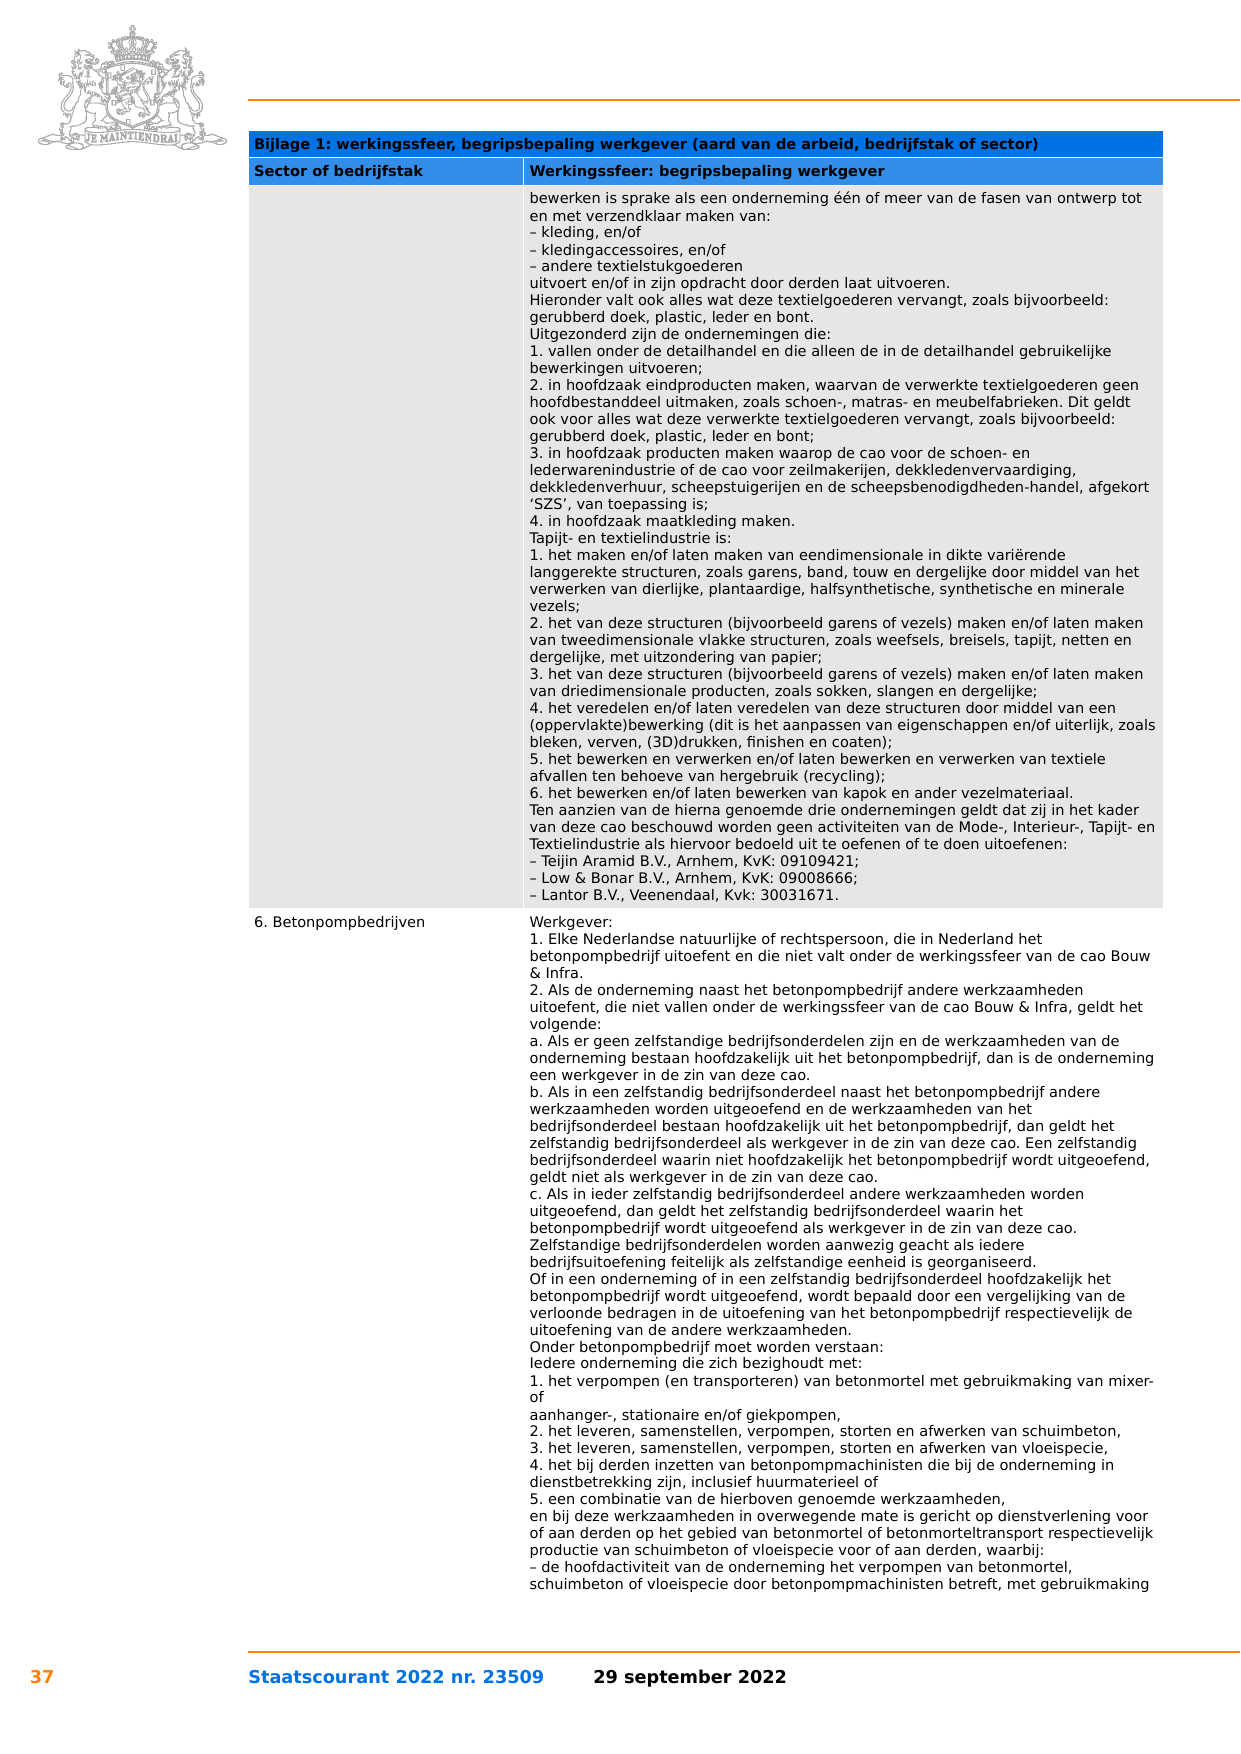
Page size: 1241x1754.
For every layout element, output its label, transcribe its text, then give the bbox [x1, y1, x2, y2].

table_cell Werkgever: 1. Elke Nederlandse natuurlijke of rechtspersoon, die in Nederland het betonpompbedrijf uitoefent en die niet valt onder de werkingssfeer van de cao Bouw & Infra. 2. Als de onderneming naast het betonpompbedrijf andere werkzaamheden uitoefent, die niet vallen onder de werkingssfeer van de cao Bouw & Infra, geldt het volgende: a. Als er geen zelfstandige bedrijfsonderdelen zijn en de werkzaamheden van de onderneming bestaan hoofdzakelijk uit het betonpompbedrijf, dan is de onderneming een werkgever in de zin van deze cao. b. Als in een zelfstandig bedrijfsonderdeel naast het betonpompbedrijf andere werkzaamheden worden uitgeoefend en de werkzaamheden van het bedrijfsonderdeel bestaan hoofdzakelijk uit het betonpompbedrijf, dan geldt het zelfstandig bedrijfsonderdeel als werkgever in de zin van deze cao. Een zelfstandig bedrijfsonderdeel waarin niet hoofdzakelijk het betonpompbedrijf wordt uitgeoefend, geldt niet als werkgever in de zin van deze cao. c. Als in ieder zelfstandig bedrijfsonderdeel andere werkzaamheden worden uitgeoefend, dan geldt het zelfstandig bedrijfsonderdeel waarin het betonpompbedrijf wordt uitgeoefend als werkgever in de zin van deze cao. Zelfstandige bedrijfsonderdelen worden aanwezig geacht als iedere bedrijfsuitoefening feitelijk als zelfstandige eenheid is georganiseerd. Of in een onderneming of in een zelfstandig bedrijfsonderdeel hoofdzakelijk het betonpompbedrijf wordt uitgeoefend, wordt bepaald door een vergelijking van de verloonde bedragen in de uitoefening van het betonpompbedrijf respectievelijk de uitoefening van de andere werkzaamheden. Onder betonpompbedrijf moet worden verstaan: Iedere onderneming die zich bezighoudt met: 1. het verpompen (en transporteren) van betonmortel met gebruikmaking van mixer- of aanhanger-, stationaire en/of giekpompen, 2. het leveren, samenstellen, verpompen, storten en afwerken van schuimbeton, 3. het leveren, samenstellen, verpompen, storten en afwerken van vloeispecie, 4. het bij derden inzetten van betonpompmachinisten die bij de onderneming in dienstbetrekking zijn, inclusief huurmaterieel of 5. een combinatie van de hierboven genoemde werkzaamheden, en bij deze werkzaamheden in overwegende mate is gericht op dienstverlening voor of aan derden op het gebied van betonmortel of betonmorteltransport respectievelijk productie van schuimbeton of vloeispecie voor of aan derden, waarbij: – de hoofdactiviteit van de onderneming het verpompen van betonmortel, schuimbeton of vloeispecie door betonpompmachinisten betreft, met gebruikmaking [524, 909, 1163, 1598]
table_cell Sector of bedrijfstak [249, 158, 523, 185]
table_cell 6. Betonpompbedrijven [249, 909, 523, 1598]
table_cell bewerken is sprake als een onderneming één of meer van de fasen van ontwerp tot en met verzendklaar maken van: – kleding, en/of – kledingaccessoires, en/of – andere textielstukgoederen uitvoert en/of in zijn opdracht door derden laat uitvoeren. Hieronder valt ook alles wat deze textielgoederen vervangt, zoals bijvoorbeeld: gerubberd doek, plastic, leder en bont. Uitgezonderd zijn de ondernemingen die: 1. vallen onder de detailhandel en die alleen de in de detailhandel gebruikelijke bewerkingen uitvoeren; 2. in hoofdzaak eindproducten maken, waarvan de verwerkte textielgoederen geen hoofdbestanddeel uitmaken, zoals schoen-, matras- en meubelfabrieken. Dit geldt ook voor alles wat deze verwerkte textielgoederen vervangt, zoals bijvoorbeeld: gerubberd doek, plastic, leder en bont; 3. in hoofdzaak producten maken waarop de cao voor de schoen- en lederwarenindustrie of de cao voor zeilmakerijen, dekkledenvervaardiging, dekkledenverhuur, scheepstuigerijen en de scheepsbenodigdheden-handel, afgekort ‘SZS’, van toepassing is; 4. in hoofdzaak maatkleding maken. Tapijt- en textielindustrie is: 1. het maken en/of laten maken van eendimensionale in dikte variërende langgerekte structuren, zoals garens, band, touw en dergelijke door middel van het verwerken van dierlijke, plantaardige, halfsynthetische, synthetische en minerale vezels; 2. het van deze structuren (bijvoorbeeld garens of vezels) maken en/of laten maken van tweedimensionale vlakke structuren, zoals weefsels, breisels, tapijt, netten en dergelijke, met uitzondering van papier; 3. het van deze structuren (bijvoorbeeld garens of vezels) maken en/of laten maken van driedimensionale producten, zoals sokken, slangen en dergelijke; 4. het veredelen en/of laten veredelen van deze structuren door middel van een (oppervlakte)bewerking (dit is het aanpassen van eigenschappen en/of uiterlijk, zoals bleken, verven, (3D)drukken, finishen en coaten); 5. het bewerken en verwerken en/of laten bewerken en verwerken van textiele afvallen ten behoeve van hergebruik (recycling); 6. het bewerken en/of laten bewerken van kapok en ander vezelmateriaal. Ten aanzien van de hierna genoemde drie ondernemingen geldt dat zij in het kader van deze cao beschouwd worden geen activiteiten van de Mode-, Interieur-, Tapijt- en Textielindustrie als hiervoor bedoeld uit te oefenen of te doen uitoefenen: – Teijin Aramid B.V., Arnhem, KvK: 09109421; – Low & Bonar B.V., Arnhem, KvK: 09008666; – Lantor B.V., Veenendaal, Kvk: 30031671. [524, 186, 1163, 908]
picture [38, 25, 227, 150]
table_cell [249, 186, 523, 908]
table_cell Werkingssfeer: begripsbepaling werkgever [524, 158, 1163, 185]
table_header Bijlage 1: werkingssfeer, begripsbepaling werkgever (aard van de arbeid, bedrijfstak of sector) [249, 131, 1163, 157]
